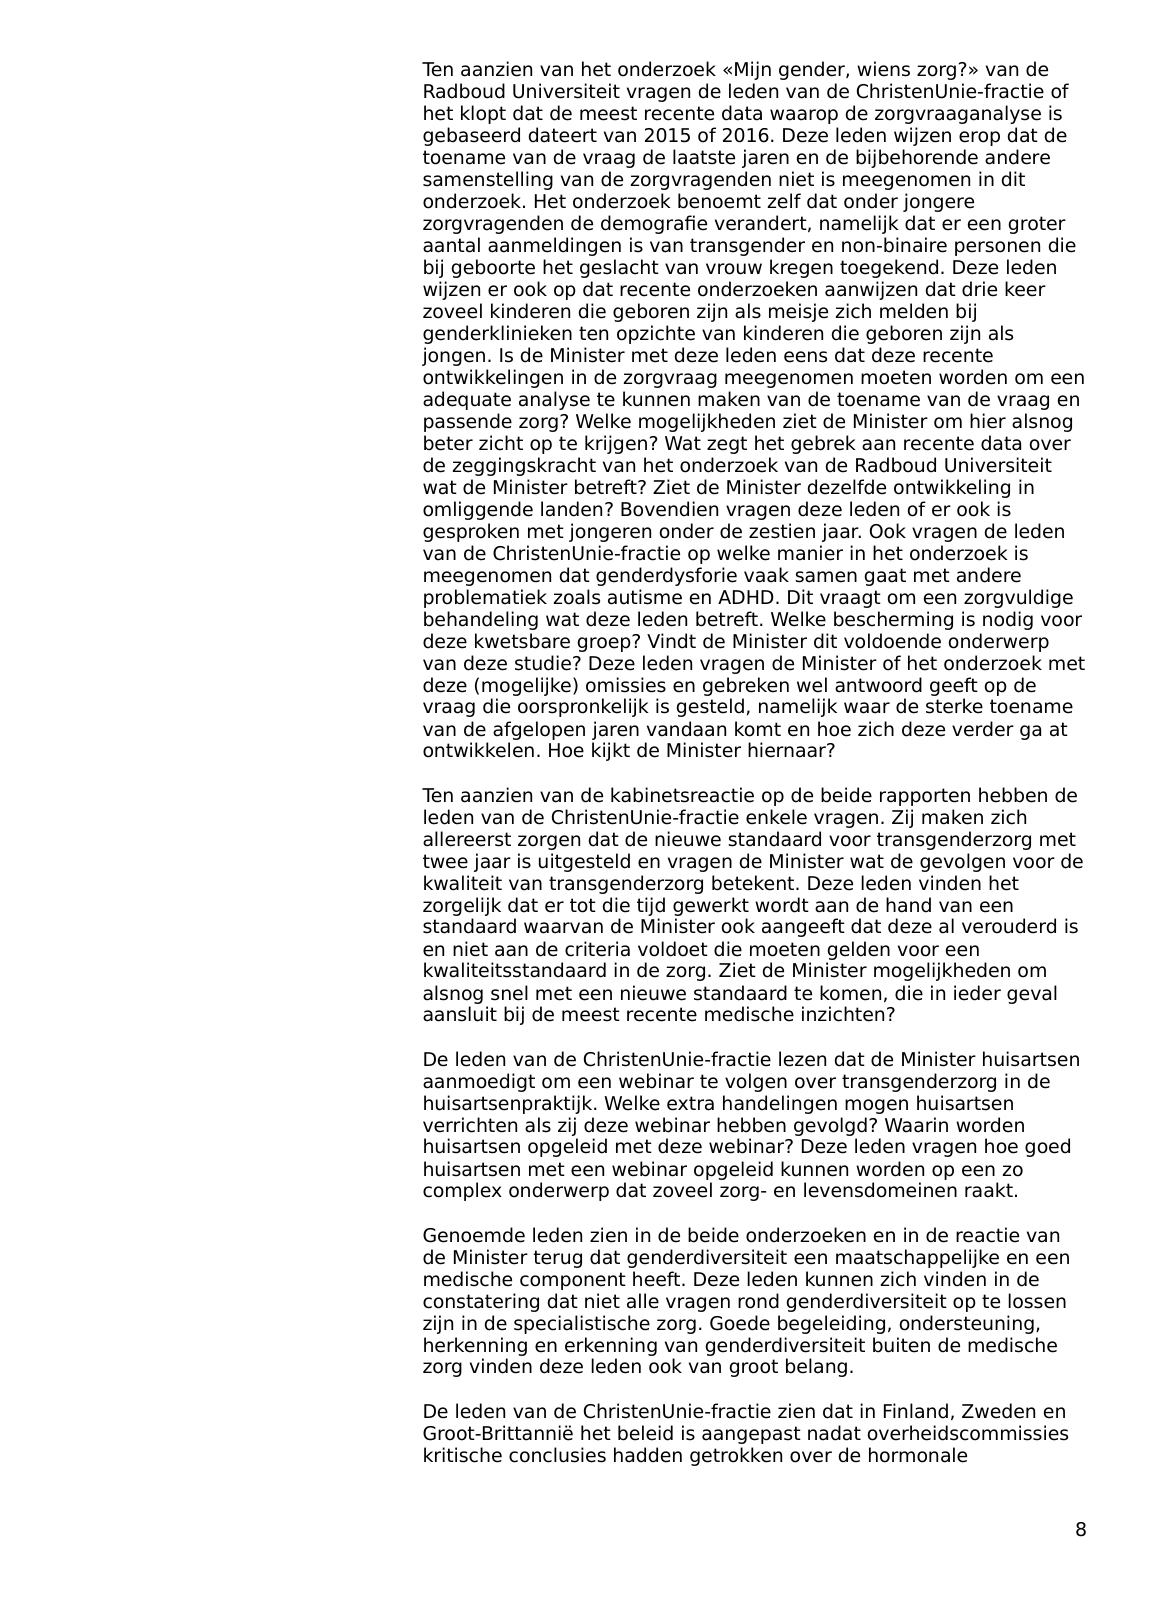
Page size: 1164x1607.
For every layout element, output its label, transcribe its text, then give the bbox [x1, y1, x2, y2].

text Ten aanzien van het onderzoek «Mijn gender, wiens zorg?» van de Radboud Universiteit vragen de leden van de ChristenUnie-fractie of het klopt dat de meest recente data waarop de zorgvraaganalyse is gebaseerd dateert van 2015 of 2016. Deze leden wijzen erop dat de toename van de vraag de laatste jaren en de bijbehorende andere samenstelling van de zorgvragenden niet is meegenomen in dit onderzoek. Het onderzoek benoemt zelf dat onder jongere zorgvragenden de demografie verandert, namelijk dat er een groter aantal aanmeldingen is van transgender en non-binaire personen die bij geboorte het geslacht van vrouw kregen toegekend. Deze leden wijzen er ook op dat recente onderzoeken aanwijzen dat drie keer zoveel kinderen die geboren zijn als meisje zich melden bij genderklinieken ten opzichte van kinderen die geboren zijn als jongen. Is de Minister met deze leden eens dat deze recente ontwikkelingen in de zorgvraag meegenomen moeten worden om een adequate analyse te kunnen maken van de toename van de vraag en passende zorg? Welke mogelijkheden ziet de Minister om hier alsnog beter zicht op te krijgen? Wat zegt het gebrek aan recente data over de zeggingskracht van het onderzoek van de Radboud Universiteit wat de Minister betreft? Ziet de Minister dezelfde ontwikkeling in omliggende landen? Bovendien vragen deze leden of er ook is gesproken met jongeren onder de zestien jaar. Ook vragen de leden van de ChristenUnie-fractie op welke manier in het onderzoek is meegenomen dat genderdysforie vaak samen gaat met andere problematiek zoals autisme en ADHD. Dit vraagt om een zorgvuldige behandeling wat deze leden betreft. Welke bescherming is nodig voor deze kwetsbare groep? Vindt de Minister dit voldoende onderwerp van deze studie? Deze leden vragen de Minister of het onderzoek met deze (mogelijke) omissies en gebreken wel antwoord geeft op de vraag die oorspronkelijk is gesteld, namelijk waar de sterke toename van de afgelopen jaren vandaan komt en hoe zich deze verder ga at ontwikkelen. Hoe kijkt de Minister hiernaar? [422, 59, 1087, 762]
text De leden van de ChristenUnie-fractie lezen dat de Minister huisartsen aanmoedigt om een webinar te volgen over transgenderzorg in de huisartsenpraktijk. Welke extra handelingen mogen huisartsen verrichten als zij deze webinar hebben gevolgd? Waarin worden huisartsen opgeleid met deze webinar? Deze leden vragen hoe goed huisartsen met een webinar opgeleid kunnen worden op een zo complex onderwerp dat zoveel zorg- en levensdomeinen raakt. [422, 1048, 1087, 1202]
text Genoemde leden zien in de beide onderzoeken en in de reactie van de Minister terug dat genderdiversiteit een maatschappelijke en een medische component heeft. Deze leden kunnen zich vinden in de constatering dat niet alle vragen rond genderdiversiteit op te lossen zijn in de specialistische zorg. Goede begeleiding, ondersteuning, herkenning en erkenning van genderdiversiteit buiten de medische zorg vinden deze leden ook van groot belang. [422, 1224, 1087, 1378]
text De leden van de ChristenUnie-fractie zien dat in Finland, Zweden en Groot-Brittannië het beleid is aangepast nadat overheidscommissies kritische conclusies hadden getrokken over de hormonale [422, 1401, 1087, 1467]
text Ten aanzien van de kabinetsreactie op de beide rapporten hebben de leden van de ChristenUnie-fractie enkele vragen. Zij maken zich allereerst zorgen dat de nieuwe standaard voor transgenderzorg met twee jaar is uitgesteld en vragen de Minister wat de gevolgen voor de kwaliteit van transgenderzorg betekent. Deze leden vinden het zorgelijk dat er tot die tijd gewerkt wordt aan de hand van een standaard waarvan de Minister ook aangeeft dat deze al verouderd is en niet aan de criteria voldoet die moeten gelden voor een kwaliteitsstandaard in de zorg. Ziet de Minister mogelijkheden om alsnog snel met een nieuwe standaard te komen, die in ieder geval aansluit bij de meest recente medische inzichten? [422, 784, 1087, 1026]
